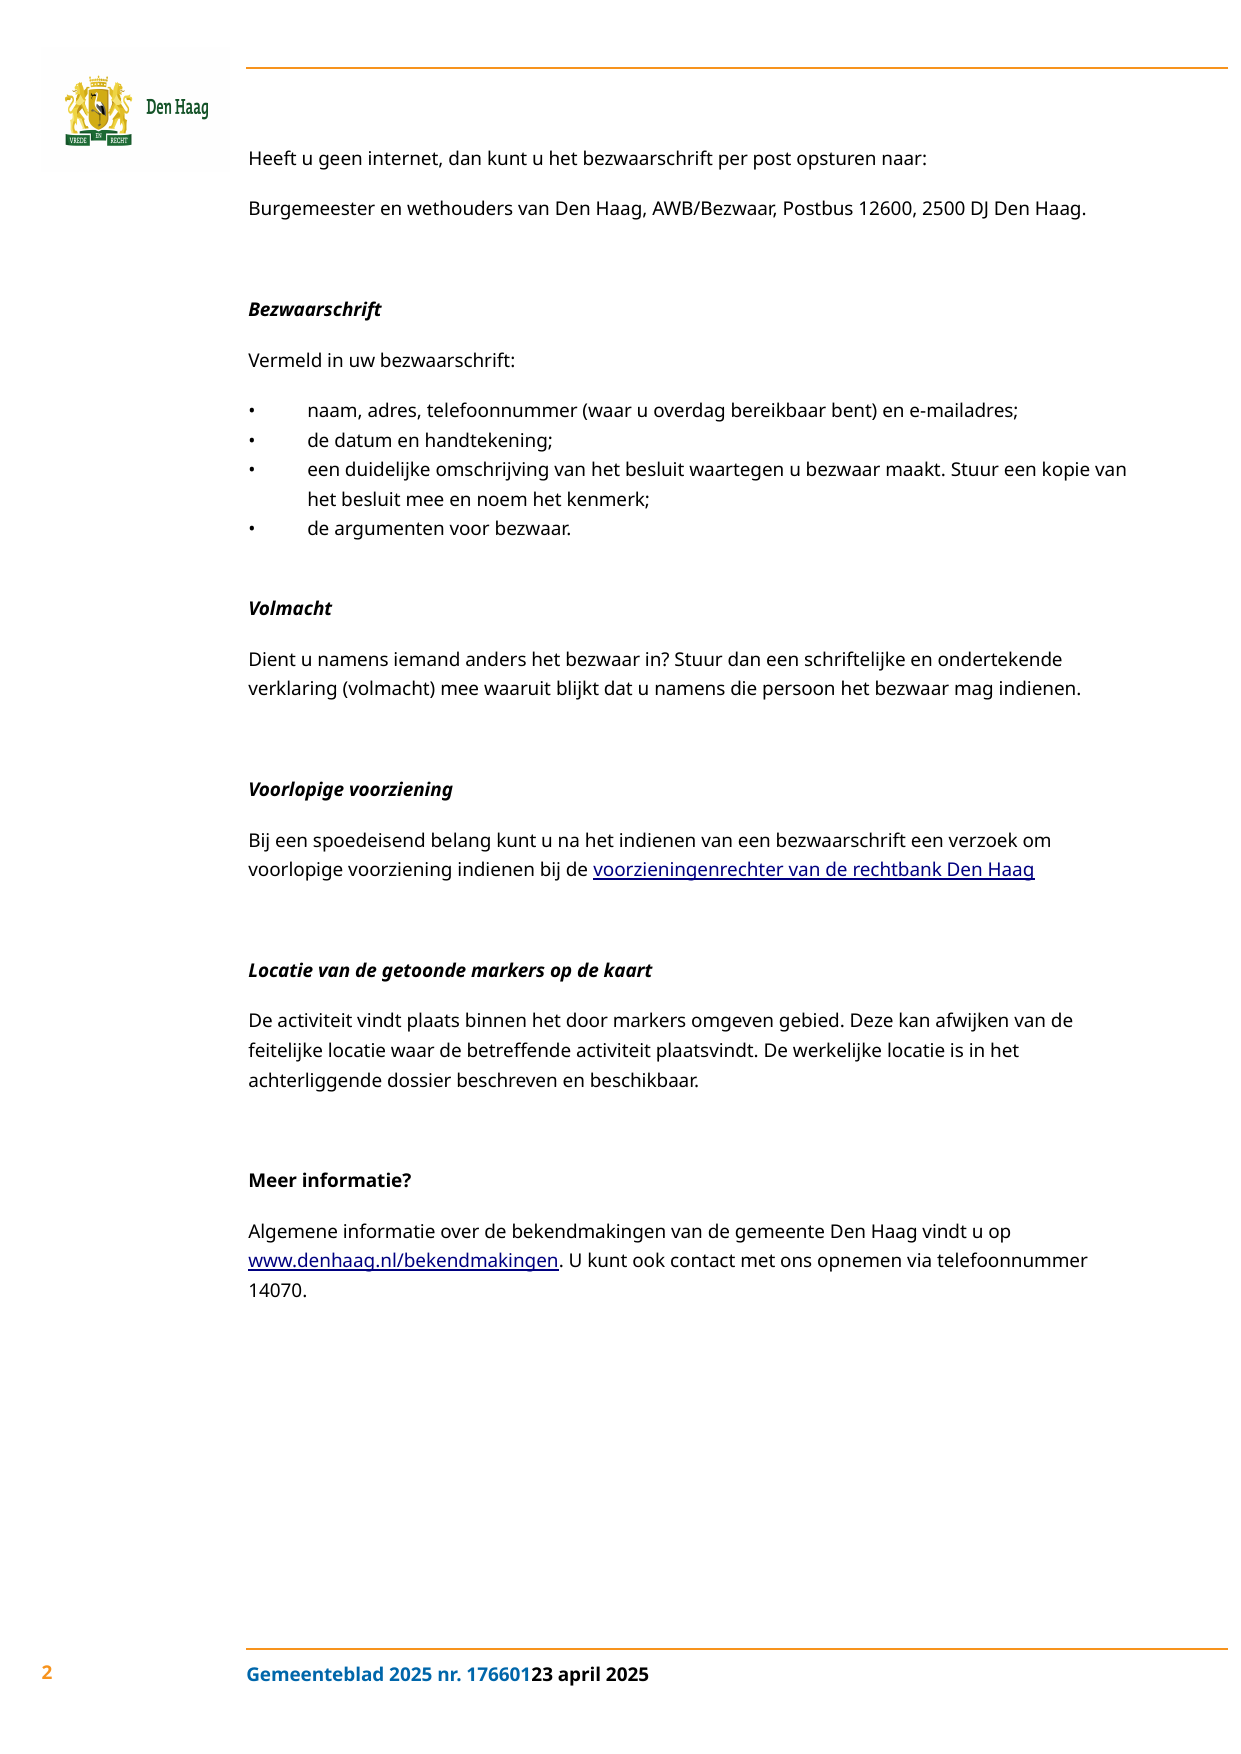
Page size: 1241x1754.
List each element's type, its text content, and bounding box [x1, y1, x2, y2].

text Voorlopige voorziening [248, 776, 1152, 802]
text Vermeld in uw bezwaarschrift: [248, 347, 1152, 373]
text Algemene informatie over de bekendmakingen van de gemeente Den Haag vindt u op www.denhaag.nl/bekendmakingen. U kunt ook contact met ons opnemen via telefoonnummer 14070. [248, 1218, 1152, 1303]
text Locatie van de getoonde markers op de kaart [248, 957, 1152, 983]
text Burgemeester en wethouders van Den Haag, AWB/Bezwaar, Postbus 12600, 2500 DJ Den Haag. [248, 196, 1152, 221]
list de argumenten voor bezwaar. [248, 516, 1152, 541]
picture [41, 47, 231, 172]
list naam, adres, telefoonnummer (waar u overdag bereikbaar bent) en e-mailadres; [248, 397, 1152, 423]
text Heeft u geen internet, dan kunt u het bezwaarschrift per post opsturen naar: [248, 145, 1152, 171]
text Bij een spoedeisend belang kunt u na het indienen van een bezwaarschrift een verzoek om voorlopige voorziening indienen bij de voorzieningenrechter van de rechtbank Den Haag [248, 827, 1152, 882]
text Meer informatie? [248, 1168, 1152, 1193]
text Bezwaarschrift [248, 296, 1152, 322]
text De activiteit vindt plaats binnen het door markers omgeven gebied. Deze kan afwijken van de feitelijke locatie waar de betreffende activiteit plaatsvindt. De werkelijke locatie is in het achterliggende dossier beschreven en beschikbaar. [248, 1008, 1152, 1093]
list de datum en handtekening; [248, 427, 1152, 453]
text Dient u namens iemand anders het bezwaar in? Stuur dan een schriftelijke en ondertekende verklaring (volmacht) mee waaruit blijkt dat u namens die persoon het bezwaar mag indienen. [248, 646, 1152, 701]
list een duidelijke omschrijving van het besluit waartegen u bezwaar maakt. Stuur een kopie van het besluit mee en noem het kenmerk; [248, 456, 1152, 512]
text Volmacht [248, 596, 1152, 621]
